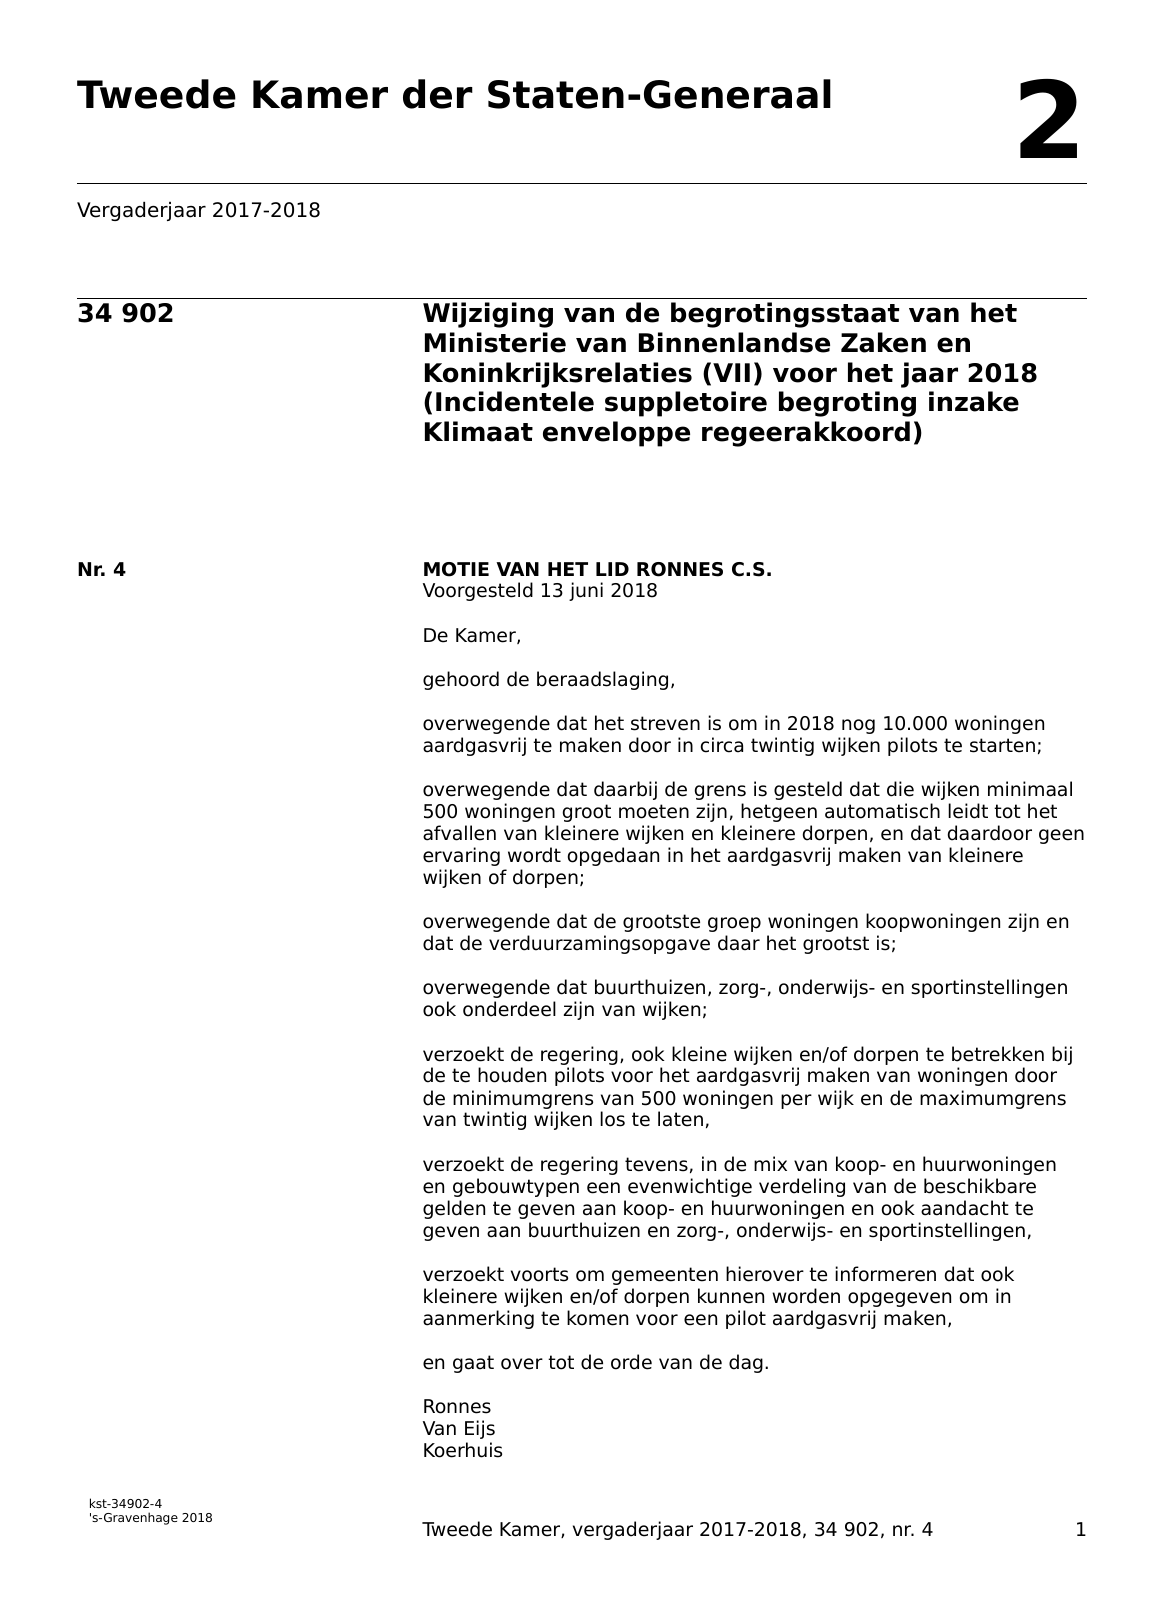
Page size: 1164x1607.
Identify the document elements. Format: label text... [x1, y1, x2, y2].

text overwegende dat het streven is om in 2018 nog 10.000 woningen aardgasvrij te maken door in circa twintig wijken pilots te starten; [422, 713, 1087, 757]
text verzoekt voorts om gemeenten hierover te informeren dat ook kleinere wijken en/of dorpen kunnen worden opgegeven om in aanmerking te komen voor een pilot aardgasvrij maken, [422, 1264, 1087, 1329]
text en gaat over tot de orde van de dag. [422, 1352, 1087, 1374]
text Voorgesteld 13 juni 2018 [422, 580, 1087, 602]
subtitle 34 902 Wijziging van de begrotingsstaat van het Ministerie van Binnenlandse Zaken en Koninkrijksrelaties (VII) voor het jaar 2018 (Incidentele suppletoire begroting inzake Klimaat enveloppe regeerakkoord) [77, 299, 1087, 447]
text Ronnes [422, 1396, 1087, 1418]
text overwegende dat buurthuizen, zorg-, onderwijs- en sportinstellingen ook onderdeel zijn van wijken; [422, 977, 1087, 1021]
text overwegende dat de grootste groep woningen koopwoningen zijn en dat de verduurzamingsopgave daar het grootst is; [422, 911, 1087, 955]
subtitle Nr. 4 MOTIE VAN HET LID RONNES C.S. [77, 558, 1087, 580]
text gehoord de beraadslaging, [422, 669, 1087, 691]
text kst-34902-4 [88, 1497, 323, 1511]
table_header 2 [886, 59, 1087, 183]
table_cell Vergaderjaar 2017-2018 [77, 184, 1087, 298]
table_header Tweede Kamer der Staten-Generaal [77, 59, 886, 183]
text overwegende dat daarbij de grens is gesteld dat die wijken minimaal 500 woningen groot moeten zijn, hetgeen automatisch leidt tot het afvallen van kleinere wijken en kleinere dorpen, en dat daardoor geen ervaring wordt opgedaan in het aardgasvrij maken van kleinere wijken of dorpen; [422, 779, 1087, 889]
text De Kamer, [422, 624, 1087, 647]
text verzoekt de regering tevens, in de mix van koop- en huurwoningen en gebouwtypen een evenwichtige verdeling van de beschikbare gelden te geven aan koop- en huurwoningen en ook aandacht te geven aan buurthuizen en zorg-, onderwijs- en sportinstellingen, [422, 1153, 1087, 1241]
text verzoekt de regering, ook kleine wijken en/of dorpen te betrekken bij de te houden pilots voor het aardgasvrij maken van woningen door de minimumgrens van 500 woningen per wijk en de maximumgrens van twintig wijken los te laten, [422, 1043, 1087, 1131]
text Van Eijs [422, 1418, 1087, 1440]
text Koerhuis [422, 1440, 1087, 1462]
text 's-Gravenhage 2018 [88, 1511, 323, 1525]
